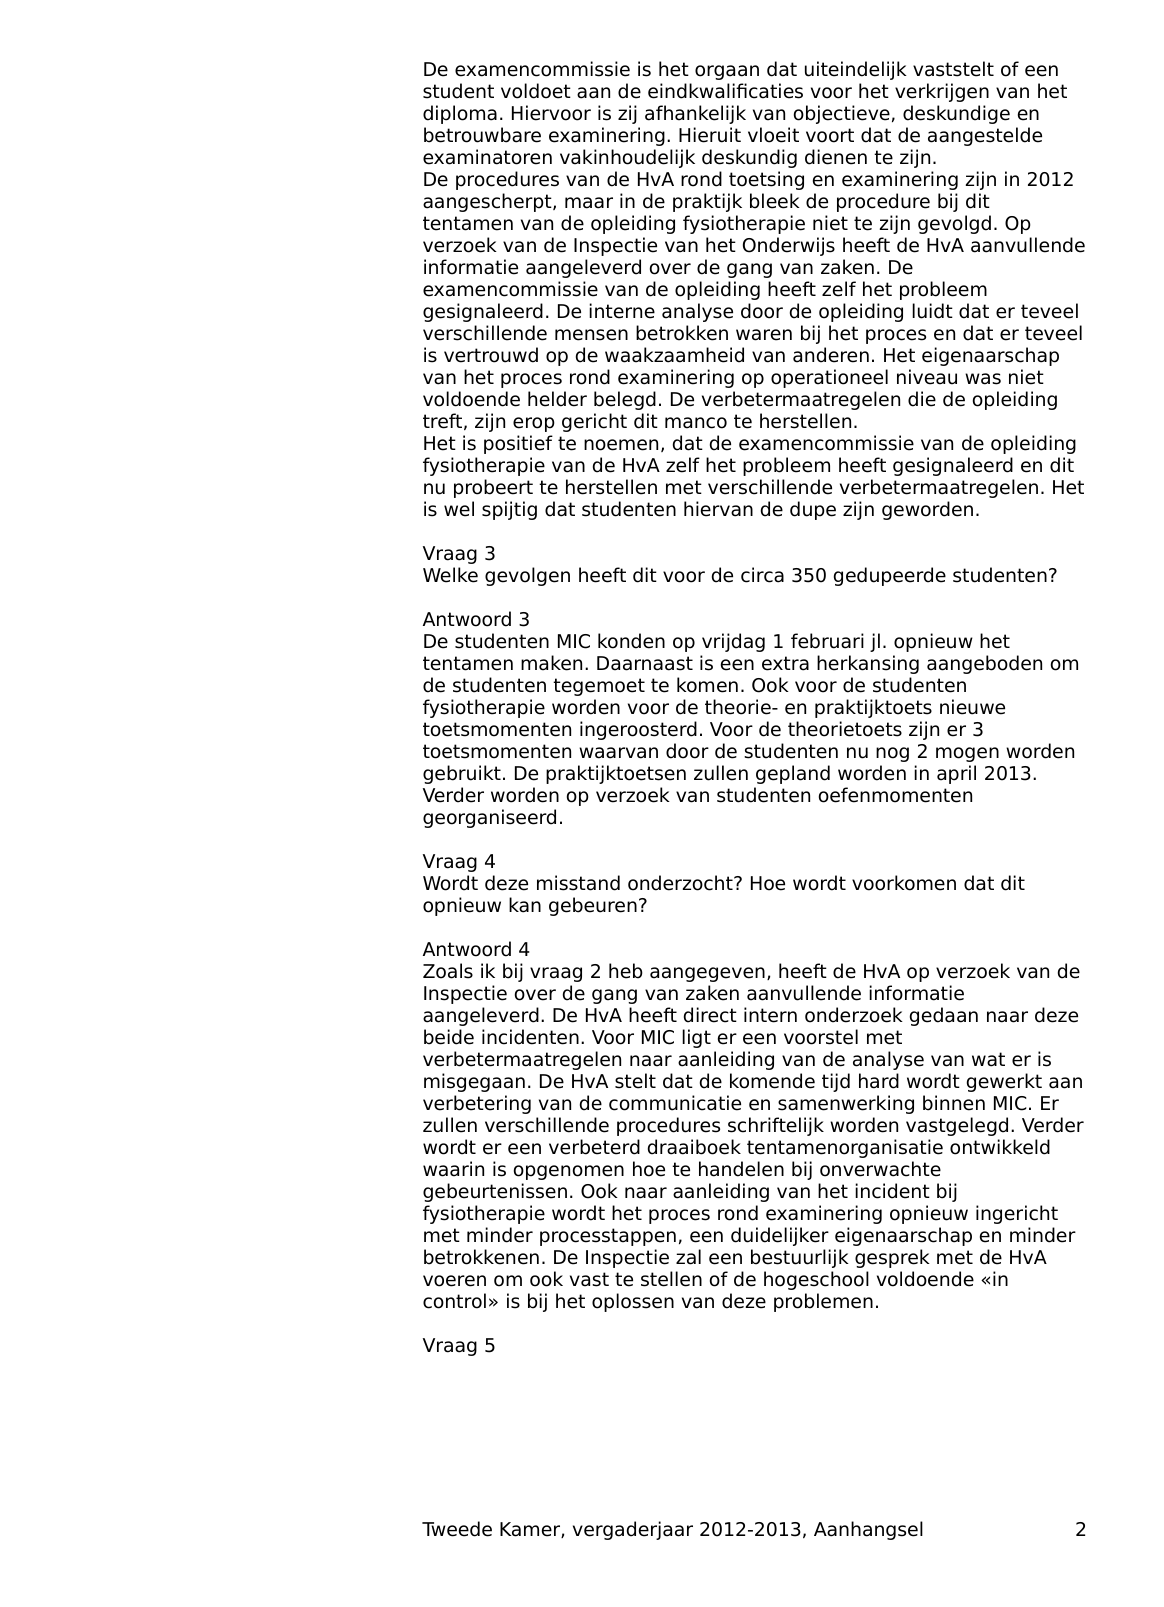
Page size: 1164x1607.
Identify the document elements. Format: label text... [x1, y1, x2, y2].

text Welke gevolgen heeft dit voor de circa 350 gedupeerde studenten? [422, 565, 1087, 587]
text De studenten MIC konden op vrijdag 1 februari jl. opnieuw het tentamen maken. Daarnaast is een extra herkansing aangeboden om de studenten tegemoet te komen. Ook voor de studenten fysiotherapie worden voor de theorie- en praktijktoets nieuwe toetsmomenten ingeroosterd. Voor de theorietoets zijn er 3 toetsmomenten waarvan door de studenten nu nog 2 mogen worden gebruikt. De praktijktoetsen zullen gepland worden in april 2013. Verder worden op verzoek van studenten oefenmomenten georganiseerd. [422, 631, 1087, 829]
text Antwoord 4 [422, 939, 1087, 961]
text De examencommissie is het orgaan dat uiteindelijk vaststelt of een student voldoet aan de eindkwalificaties voor het verkrijgen van het diploma. Hiervoor is zij afhankelijk van objectieve, deskundige en betrouwbare examinering. Hieruit vloeit voort dat de aangestelde examinatoren vakinhoudelijk deskundig dienen te zijn. [422, 59, 1087, 169]
text Vraag 4 [422, 851, 1087, 873]
text Wordt deze misstand onderzocht? Hoe wordt voorkomen dat dit opnieuw kan gebeuren? [422, 873, 1087, 917]
text De procedures van de HvA rond toetsing en examinering zijn in 2012 aangescherpt, maar in de praktijk bleek de procedure bij dit tentamen van de opleiding fysiotherapie niet te zijn gevolgd. Op verzoek van de Inspectie van het Onderwijs heeft de HvA aanvullende informatie aangeleverd over de gang van zaken. De examencommissie van de opleiding heeft zelf het probleem gesignaleerd. De interne analyse door de opleiding luidt dat er teveel verschillende mensen betrokken waren bij het proces en dat er teveel is vertrouwd op de waakzaamheid van anderen. Het eigenaarschap van het proces rond examinering op operationeel niveau was niet voldoende helder belegd. De verbetermaatregelen die de opleiding treft, zijn erop gericht dit manco te herstellen. [422, 169, 1087, 433]
text Het is positief te noemen, dat de examencommissie van de opleiding fysiotherapie van de HvA zelf het probleem heeft gesignaleerd en dit nu probeert te herstellen met verschillende verbetermaatregelen. Het is wel spijtig dat studenten hiervan de dupe zijn geworden. [422, 433, 1087, 521]
text Antwoord 3 [422, 609, 1087, 631]
text Vraag 5 [422, 1335, 1087, 1357]
text Vraag 3 [422, 543, 1087, 565]
text Zoals ik bij vraag 2 heb aangegeven, heeft de HvA op verzoek van de Inspectie over de gang van zaken aanvullende informatie aangeleverd. De HvA heeft direct intern onderzoek gedaan naar deze beide incidenten. Voor MIC ligt er een voorstel met verbetermaatregelen naar aanleiding van de analyse van wat er is misgegaan. De HvA stelt dat de komende tijd hard wordt gewerkt aan verbetering van de communicatie en samenwerking binnen MIC. Er zullen verschillende procedures schriftelijk worden vastgelegd. Verder wordt er een verbeterd draaiboek tentamenorganisatie ontwikkeld waarin is opgenomen hoe te handelen bij onverwachte gebeurtenissen. Ook naar aanleiding van het incident bij fysiotherapie wordt het proces rond examinering opnieuw ingericht met minder processtappen, een duidelijker eigenaarschap en minder betrokkenen. De Inspectie zal een bestuurlijk gesprek met de HvA voeren om ook vast te stellen of de hogeschool voldoende «in control» is bij het oplossen van deze problemen. [422, 961, 1087, 1313]
